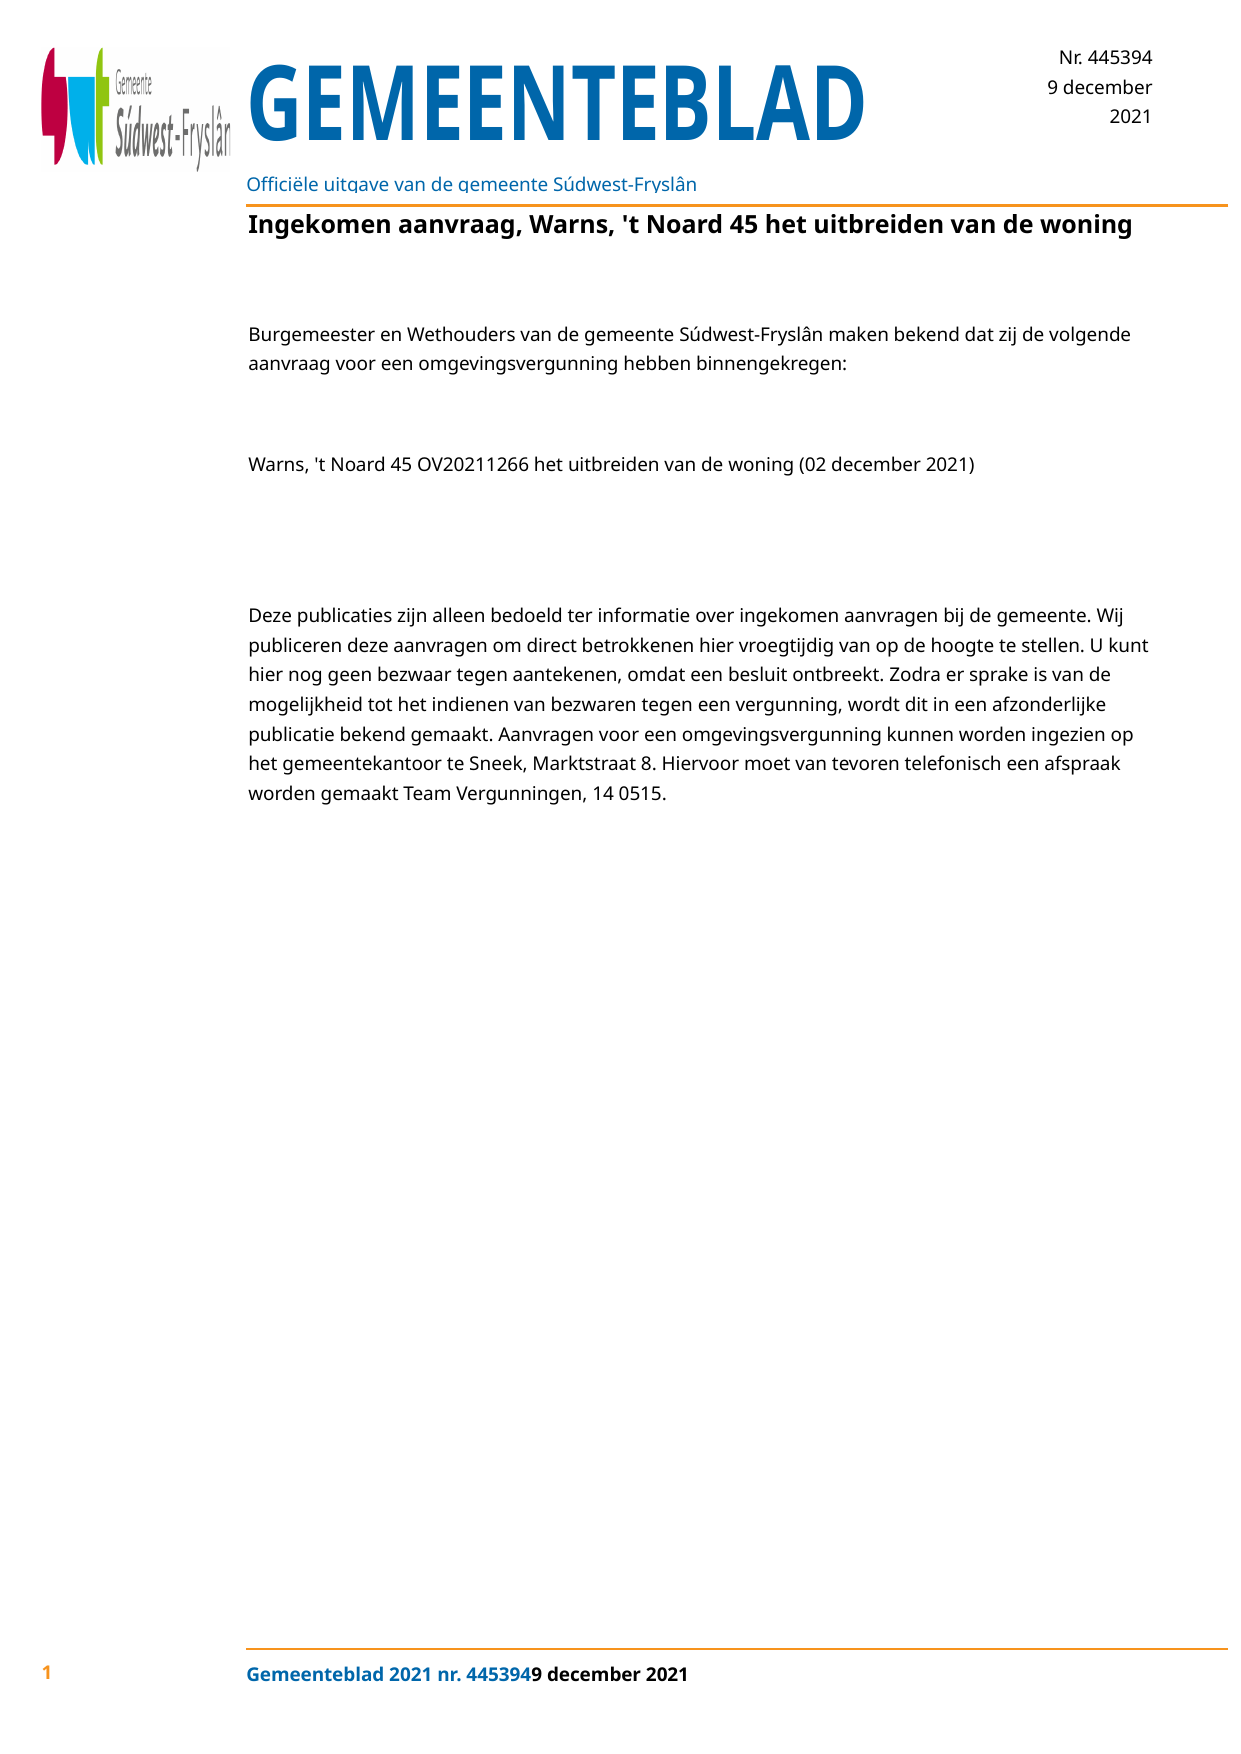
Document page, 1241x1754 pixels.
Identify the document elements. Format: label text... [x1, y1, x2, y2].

text Ingekomen aanvraag, Warns, 't Noard 45 het uitbreiden van de woning [248, 207, 1152, 241]
text Deze publicaties zijn alleen bedoeld ter informatie over ingekomen aanvragen bij de gemeente. Wij publiceren deze aanvragen om direct betrokkenen hier vroegtijdig van op de hoogte te stellen. U kunt hier nog geen bezwaar tegen aantekenen, omdat een besluit ontbreekt. Zodra er sprake is van de mogelijkheid tot het indienen van bezwaren tegen een vergunning, wordt dit in een afzonderlijke publicatie bekend gemaakt. Aanvragen voor een omgevingsvergunning kunnen worden ingezien op het gemeentekantoor te Sneek, Marktstraat 8. Hiervoor moet van tevoren telefonisch een afspraak worden gemaakt Team Vergunningen, 14 0515. [248, 602, 1152, 806]
text Warns, 't Noard 45 OV20211266 het uitbreiden van de woning (02 december 2021) [248, 451, 1152, 477]
text Burgemeester en Wethouders van de gemeente Súdwest-Fryslân maken bekend dat zij de volgende aanvraag voor een omgevingsvergunning hebben binnengekregen: [248, 321, 1152, 376]
picture [41, 47, 231, 172]
